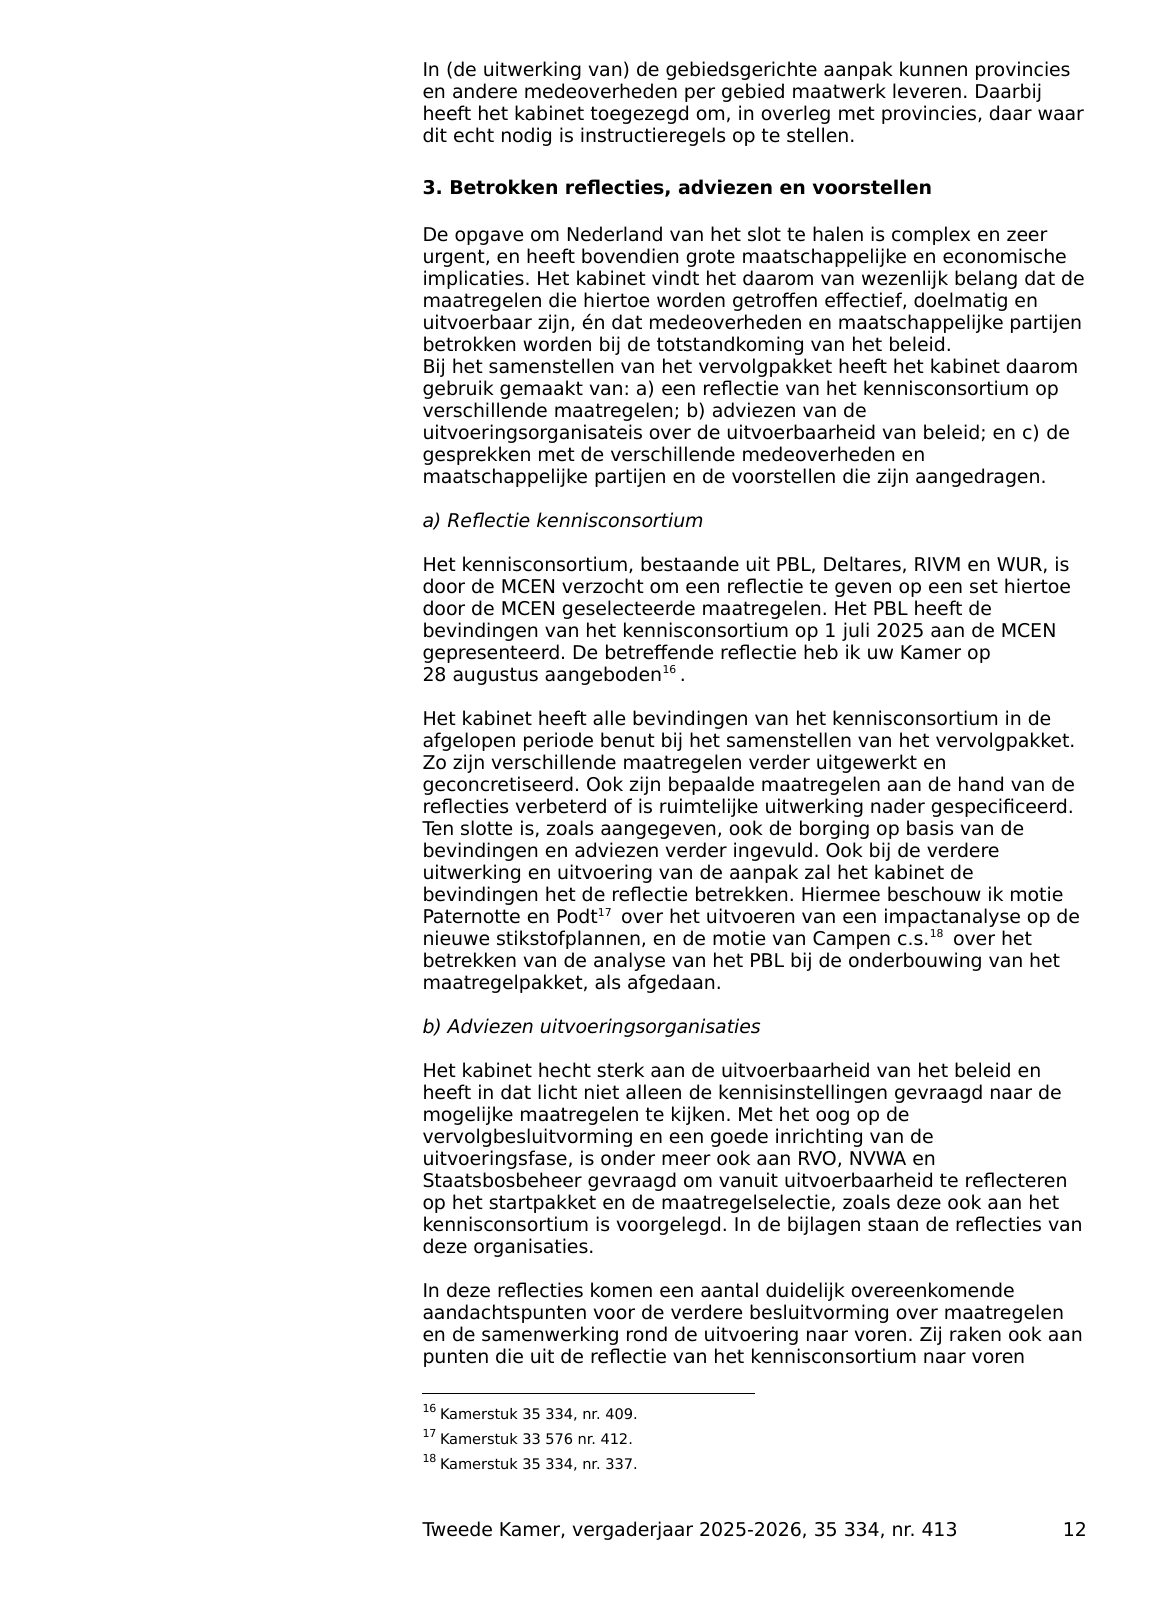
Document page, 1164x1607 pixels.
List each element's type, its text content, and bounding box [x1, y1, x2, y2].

text Het kennisconsortium, bestaande uit PBL, Deltares, RIVM en WUR, is door de MCEN verzocht om een reflectie te geven op een set hiertoe door de MCEN geselecteerde maatregelen. Het PBL heeft de bevindingen van het kennisconsortium op 1 juli 2025 aan de MCEN gepresenteerd. De betreffende reflectie heb ik uw Kamer op 28 augustus aangeboden. [422, 554, 1087, 686]
text Kamerstuk 35 334, nr. 409. [422, 1402, 1087, 1424]
text In deze reflecties komen een aantal duidelijk overeenkomende aandachtspunten voor de verdere besluitvorming over maatregelen en de samenwerking rond de uitvoering naar voren. Zij raken ook aan punten die uit de reflectie van het kennisconsortium naar voren [422, 1280, 1087, 1368]
text Kamerstuk 35 334, nr. 337. [422, 1452, 1087, 1474]
subtitle b) Adviezen uitvoeringsorganisaties [422, 1016, 1087, 1038]
text Het kabinet heeft alle bevindingen van het kennisconsortium in de afgelopen periode benut bij het samenstellen van het vervolgpakket. Zo zijn verschillende maatregelen verder uitgewerkt en geconcretiseerd. Ook zijn bepaalde maatregelen aan de hand van de reflecties verbeterd of is ruimtelijke uitwerking nader gespecificeerd. Ten slotte is, zoals aangegeven, ook de borging op basis van de bevindingen en adviezen verder ingevuld. Ook bij de verdere uitwerking en uitvoering van de aanpak zal het kabinet de bevindingen het de reflectie betrekken. Hiermee beschouw ik motie Paternotte en Podt over het uitvoeren van een impactanalyse op de nieuwe stikstofplannen, en de motie van Campen c.s. over het betrekken van de analyse van het PBL bij de onderbouwing van het maatregelpakket, als afgedaan. [422, 708, 1087, 994]
text De opgave om Nederland van het slot te halen is complex en zeer urgent, en heeft bovendien grote maatschappelijke en economische implicaties. Het kabinet vindt het daarom van wezenlijk belang dat de maatregelen die hiertoe worden getroffen effectief, doelmatig en uitvoerbaar zijn, én dat medeoverheden en maatschappelijke partijen betrokken worden bij de totstandkoming van het beleid. [422, 224, 1087, 356]
text In (de uitwerking van) de gebiedsgerichte aanpak kunnen provincies en andere medeoverheden per gebied maatwerk leveren. Daarbij heeft het kabinet toegezegd om, in overleg met provincies, daar waar dit echt nodig is instructieregels op te stellen. [422, 59, 1087, 147]
subtitle a) Reflectie kennisconsortium [422, 510, 1087, 532]
text Bij het samenstellen van het vervolgpakket heeft het kabinet daarom gebruik gemaakt van: a) een reflectie van het kennisconsortium op verschillende maatregelen; b) adviezen van de uitvoeringsorganisateis over de uitvoerbaarheid van beleid; en c) de gesprekken met de verschillende medeoverheden en maatschappelijke partijen en de voorstellen die zijn aangedragen. [422, 356, 1087, 488]
text Het kabinet hecht sterk aan de uitvoerbaarheid van het beleid en heeft in dat licht niet alleen de kennisinstellingen gevraagd naar de mogelijke maatregelen te kijken. Met het oog op de vervolgbesluitvorming en een goede inrichting van de uitvoeringsfase, is onder meer ook aan RVO, NVWA en Staatsbosbeheer gevraagd om vanuit uitvoerbaarheid te reflecteren op het startpakket en de maatregelselectie, zoals deze ook aan het kennisconsortium is voorgelegd. In de bijlagen staan de reflecties van deze organisaties. [422, 1060, 1087, 1258]
text Kamerstuk 33 576 nr. 412. [422, 1427, 1087, 1449]
subtitle 3. Betrokken reflecties, adviezen en voorstellen [422, 177, 1087, 199]
